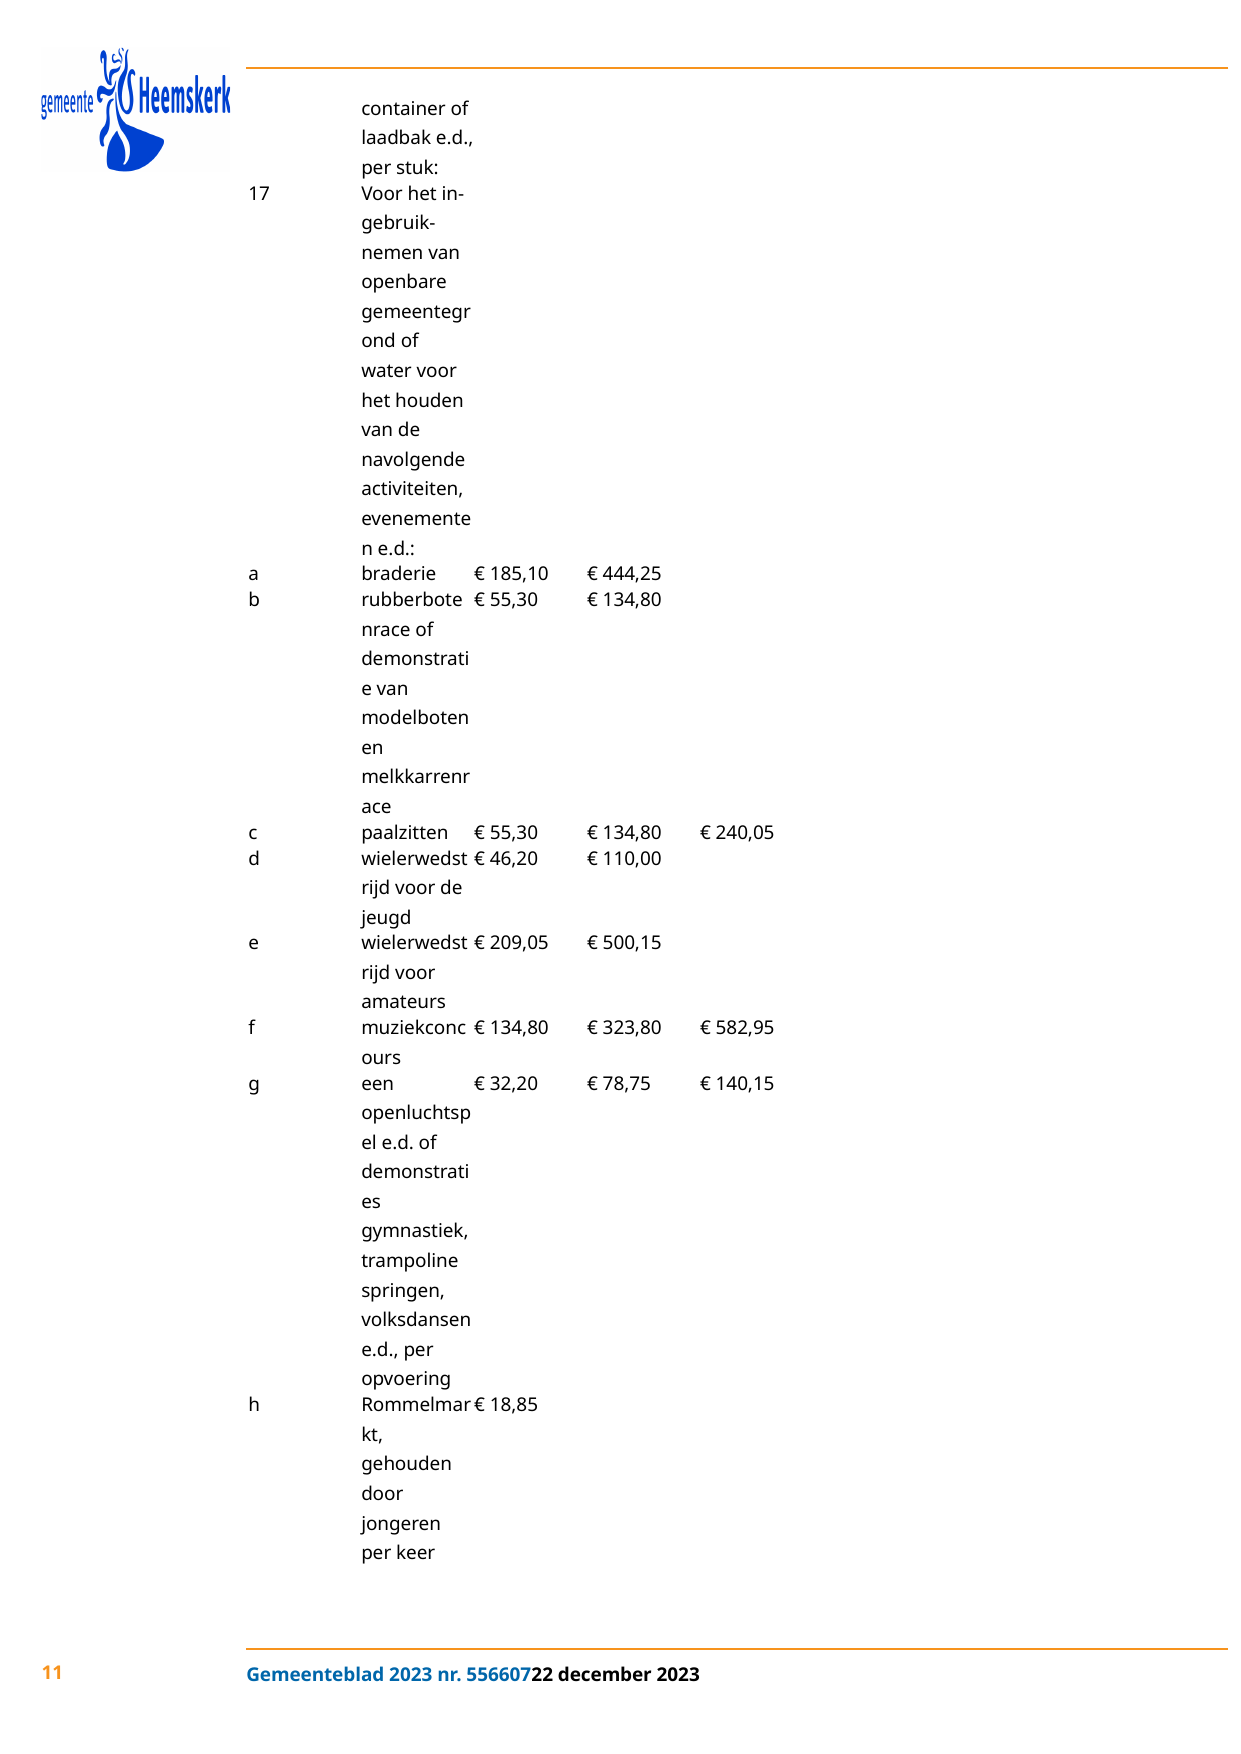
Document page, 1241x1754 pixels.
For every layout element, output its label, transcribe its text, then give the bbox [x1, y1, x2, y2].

table_cell [700, 930, 813, 1014]
table_cell [474, 180, 587, 560]
table_cell € 46,20 [474, 845, 587, 929]
table_cell [700, 95, 813, 180]
table_cell [1039, 1391, 1152, 1565]
table_cell € 78,75 [587, 1070, 700, 1391]
table_cell [700, 1391, 813, 1565]
table_cell [587, 1391, 700, 1565]
table_cell € 444,25 [587, 560, 700, 586]
table_cell Rommelmarkt, gehouden door jongeren per keer [361, 1391, 474, 1565]
table_cell [926, 819, 1038, 845]
table_cell [926, 180, 1038, 560]
table_cell [1039, 560, 1152, 586]
table_cell [926, 95, 1038, 180]
table_cell a [248, 560, 361, 586]
table_cell [1039, 930, 1152, 1014]
table_cell [1039, 1015, 1152, 1070]
table_cell [700, 180, 813, 560]
table_cell [587, 95, 700, 180]
table_cell [926, 586, 1038, 819]
table_cell [700, 560, 813, 586]
table_cell [813, 560, 926, 586]
table_cell [1039, 95, 1152, 180]
table_cell muziekconcours [361, 1015, 474, 1070]
table_cell [926, 930, 1038, 1014]
table_cell 17 [248, 180, 361, 560]
table_cell [813, 930, 926, 1014]
table_cell € 134,80 [587, 819, 700, 845]
table_cell [813, 586, 926, 819]
table_cell € 110,00 [587, 845, 700, 929]
table_cell paalzitten [361, 819, 474, 845]
table_cell € 134,80 [587, 586, 700, 819]
table_cell € 323,80 [587, 1015, 700, 1070]
table_cell [1039, 180, 1152, 560]
table_cell e [248, 930, 361, 1014]
table_cell [1039, 819, 1152, 845]
table_cell € 18,85 [474, 1391, 587, 1565]
table_cell [700, 586, 813, 819]
table_cell € 185,10 [474, 560, 587, 586]
table_cell [813, 95, 926, 180]
table_cell g [248, 1070, 361, 1391]
table_cell b [248, 586, 361, 819]
table_cell [813, 1015, 926, 1070]
table_cell [813, 819, 926, 845]
table_cell container of laadbak e.d., per stuk: [361, 95, 474, 180]
table_cell rubberbotenrace of demonstratie van modelboten en melkkarrenrace [361, 586, 474, 819]
table_cell € 55,30 [474, 586, 587, 819]
table_cell c [248, 819, 361, 845]
table_cell braderie [361, 560, 474, 586]
table_cell € 55,30 [474, 819, 587, 845]
table_cell [1039, 586, 1152, 819]
table_cell wielerwedstrijd voor amateurs [361, 930, 474, 1014]
table_cell wielerwedstrijd voor de jeugd [361, 845, 474, 929]
table_cell d [248, 845, 361, 929]
table_cell € 140,15 [700, 1070, 813, 1391]
table_cell [700, 845, 813, 929]
table_cell [813, 845, 926, 929]
table_cell [926, 1391, 1038, 1565]
table_cell € 500,15 [587, 930, 700, 1014]
table_cell [926, 845, 1038, 929]
table_cell € 134,80 [474, 1015, 587, 1070]
table_cell [926, 1015, 1038, 1070]
table_cell f [248, 1015, 361, 1070]
table_cell € 582,95 [700, 1015, 813, 1070]
table_cell [926, 1070, 1038, 1391]
table_cell [813, 1391, 926, 1565]
table_cell [1039, 845, 1152, 929]
table_cell € 240,05 [700, 819, 813, 845]
table_cell [813, 180, 926, 560]
table_cell [587, 180, 700, 560]
table_cell [1039, 1070, 1152, 1391]
table_cell h [248, 1391, 361, 1565]
picture [41, 47, 231, 172]
table_cell een openluchtspel e.d. of demonstraties gymnastiek, trampoline springen, volksdansen e.d., per opvoering [361, 1070, 474, 1391]
table_cell [813, 1070, 926, 1391]
table_cell [926, 560, 1038, 586]
table_cell [248, 95, 361, 180]
table_cell [474, 95, 587, 180]
table_cell Voor het in-gebruik-nemen van openbare gemeentegrond of water voor het houden van de navolgende activiteiten, evenementen e.d.: [361, 180, 474, 560]
table_cell € 32,20 [474, 1070, 587, 1391]
table_cell € 209,05 [474, 930, 587, 1014]
